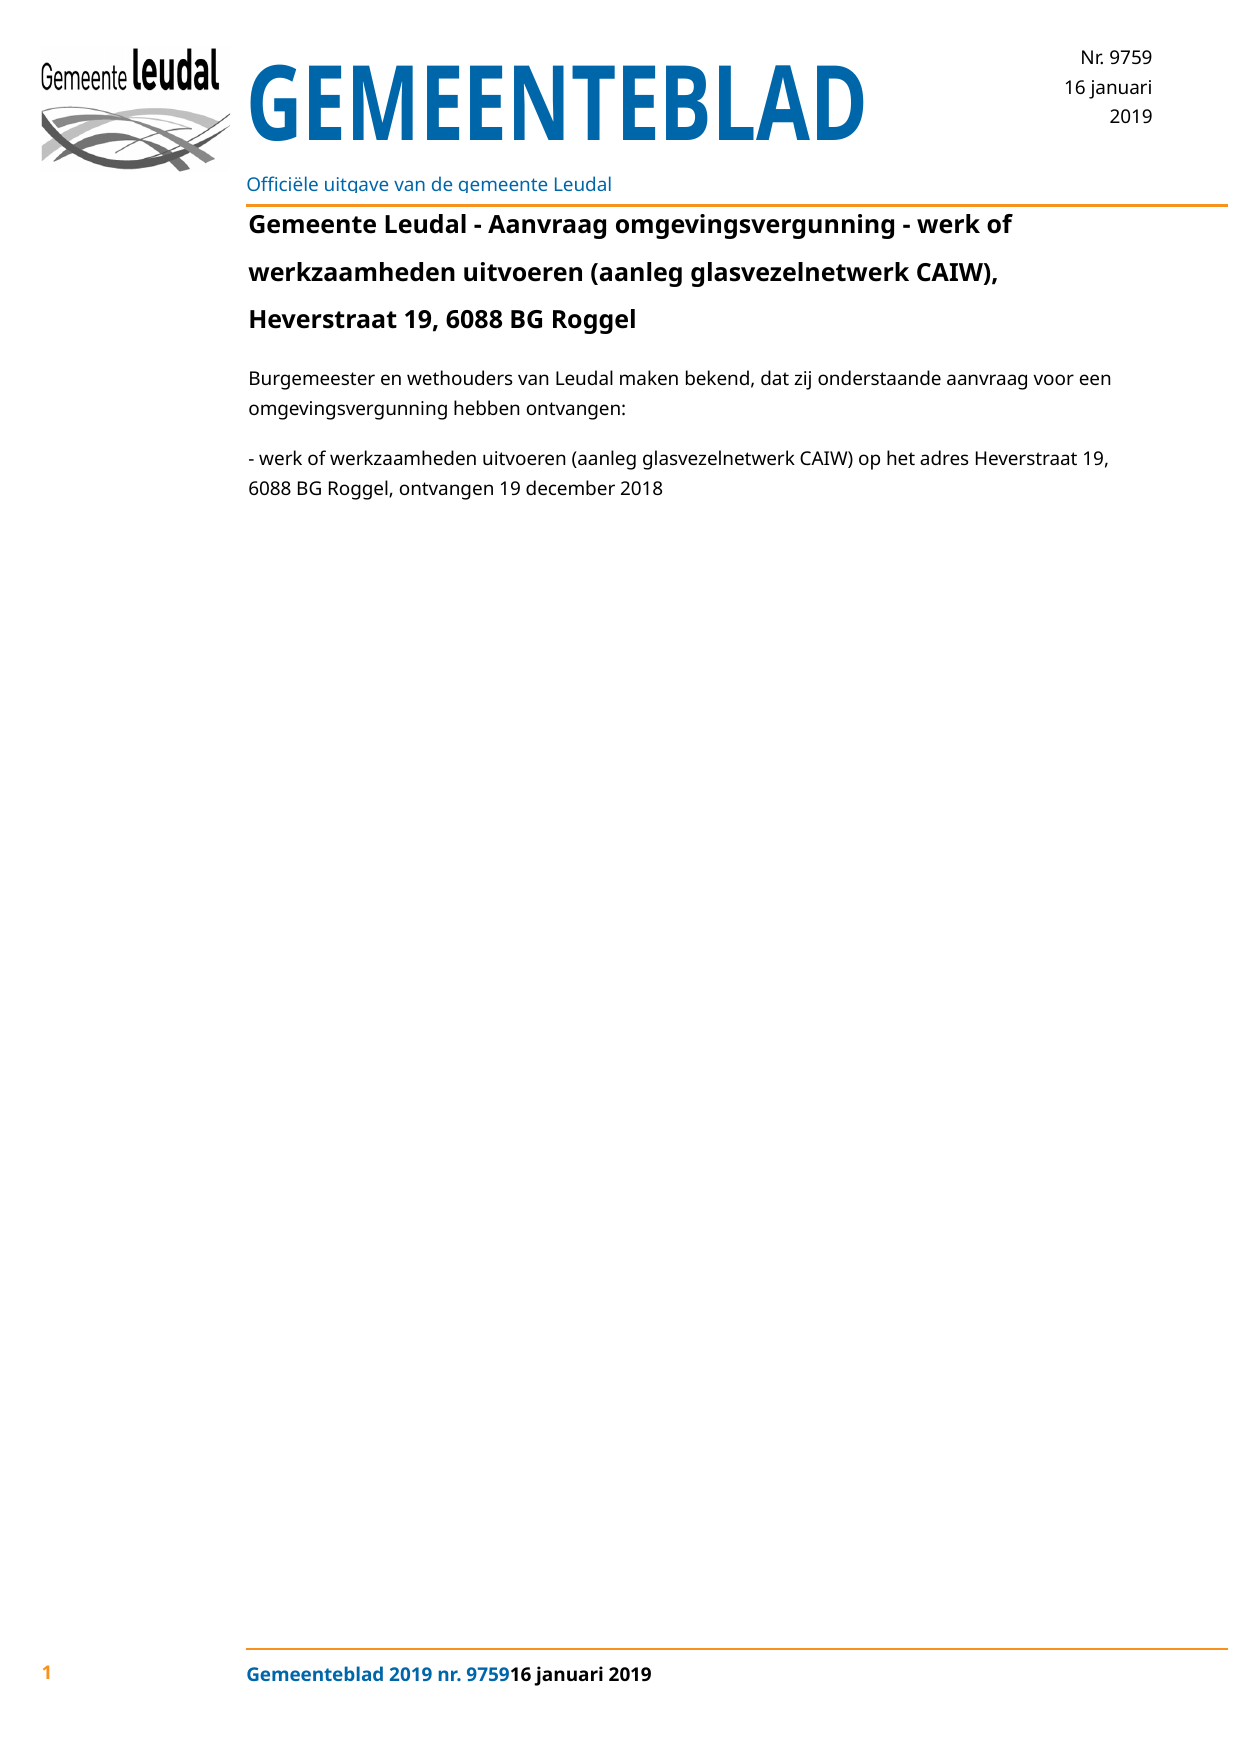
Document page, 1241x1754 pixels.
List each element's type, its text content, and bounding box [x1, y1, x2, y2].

text Burgemeester en wethouders van Leudal maken bekend, dat zij onderstaande aanvraag voor een omgevingsvergunning hebben ontvangen: [248, 366, 1152, 421]
text Gemeente Leudal - Aanvraag omgevingsvergunning - werk of werkzaamheden uitvoeren (aanleg glasvezelnetwerk CAIW), Heverstraat 19, 6088 BG Roggel [248, 207, 1152, 336]
picture [41, 47, 231, 172]
text - werk of werkzaamheden uitvoeren (aanleg glasvezelnetwerk CAIW) op het adres Heverstraat 19, 6088 BG Roggel, ontvangen 19 december 2018 [248, 446, 1152, 501]
